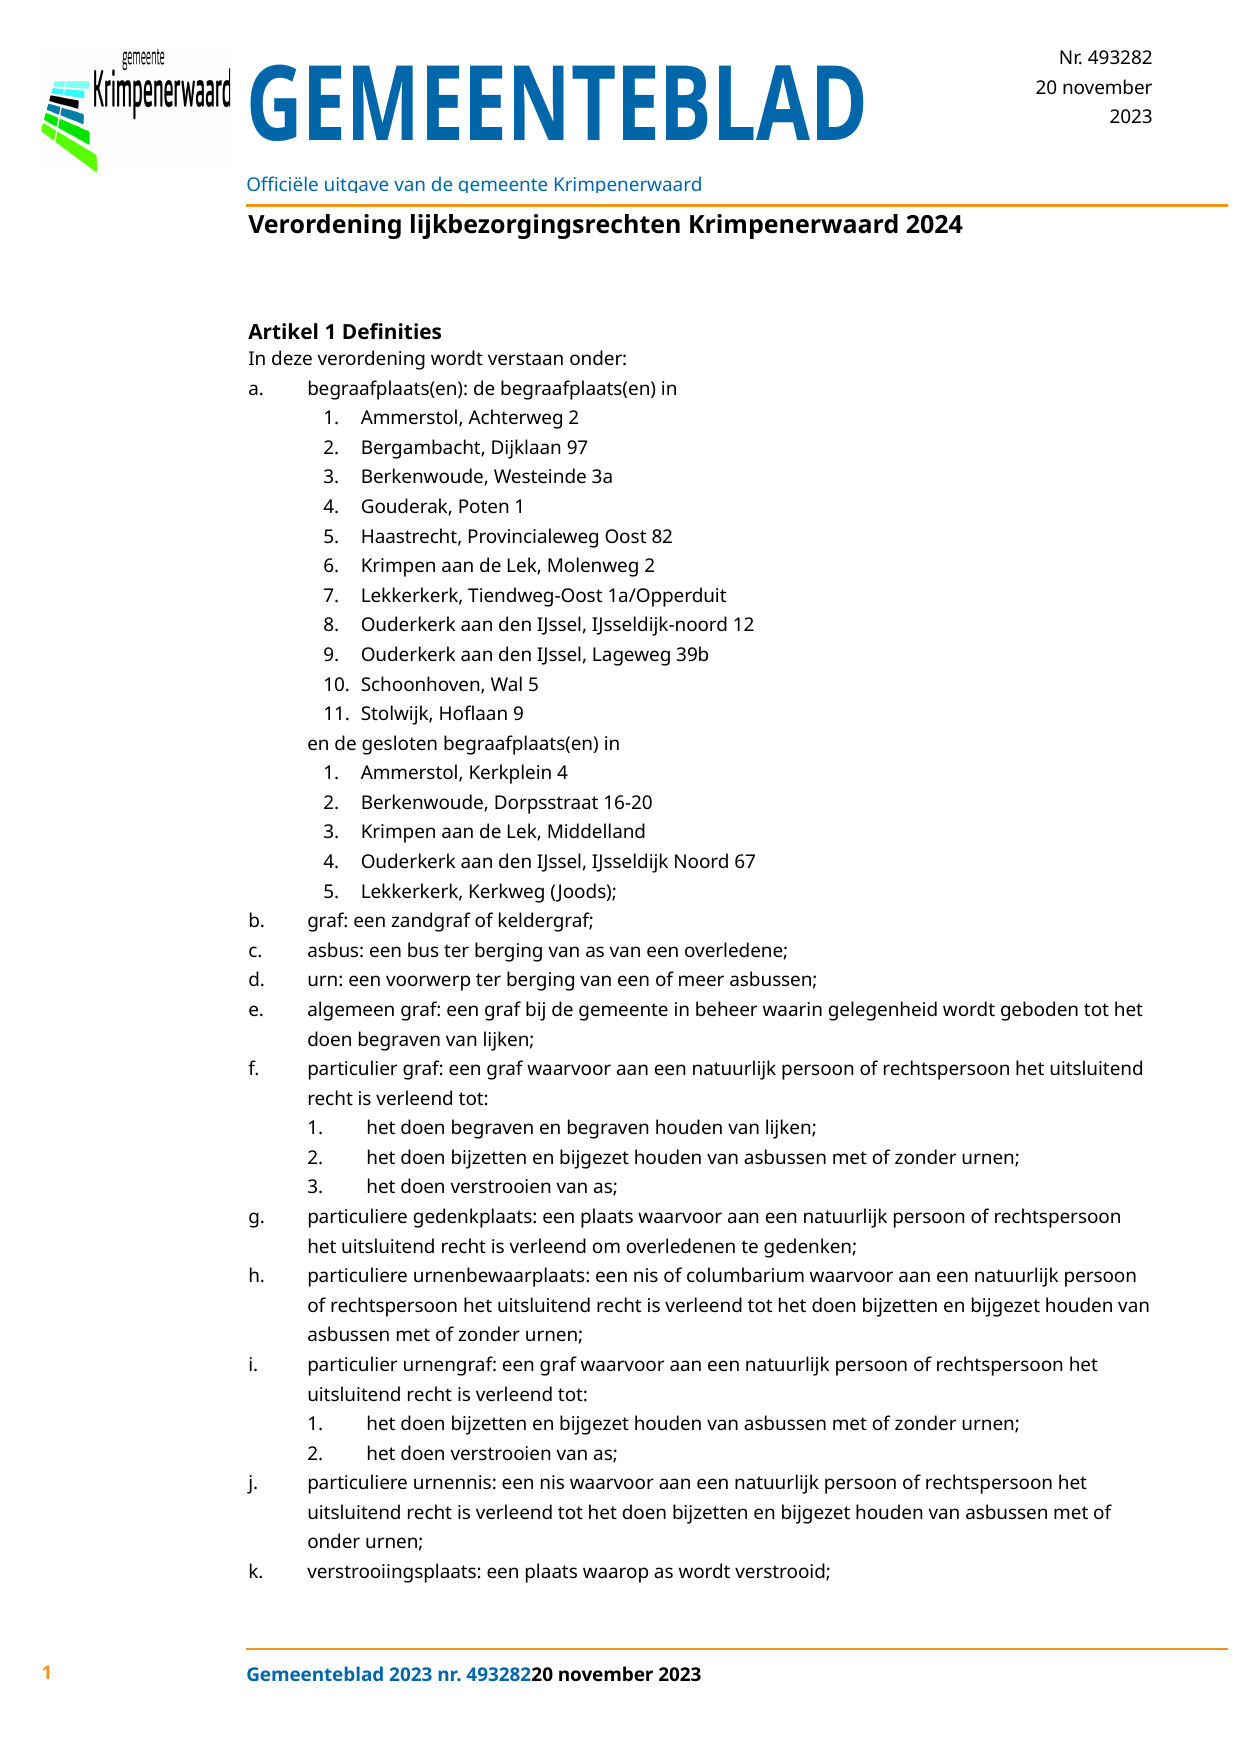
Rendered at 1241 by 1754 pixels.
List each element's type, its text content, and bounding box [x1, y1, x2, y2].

list het doen begraven en begraven houden van lijken; [307, 1114, 1152, 1140]
list particuliere gedenkplaats: een plaats waarvoor aan een natuurlijk persoon of rechtspersoon het uitsluitend recht is verleend om overledenen te gedenken; [248, 1203, 1152, 1258]
list Ammerstol, Kerkplein 4 [323, 759, 1152, 785]
list Ouderkerk aan den IJssel, Lageweg 39b [323, 641, 1152, 667]
list het doen verstrooien van as; [307, 1174, 1152, 1199]
list het doen verstrooien van as; [307, 1440, 1152, 1466]
list Berkenwoude, Westeinde 3a [323, 464, 1152, 489]
list Haastrecht, Provincialeweg Oost 82 [323, 523, 1152, 548]
list particulier urnengraf: een graf waarvoor aan een natuurlijk persoon of rechtspersoon het uitsluitend recht is verleend tot: [248, 1351, 1152, 1406]
list Lekkerkerk, Kerkweg (Joods); [323, 878, 1152, 903]
list het doen bijzetten en bijgezet houden van asbussen met of zonder urnen; [307, 1144, 1152, 1170]
list Schoonhoven, Wal 5 [323, 671, 1152, 696]
list Bergambacht, Dijklaan 97 [323, 434, 1152, 460]
list particuliere urnennis: een nis waarvoor aan een natuurlijk persoon of rechtspersoon het uitsluitend recht is verleend tot het doen bijzetten en bijgezet houden van asbussen met of onder urnen; [248, 1469, 1152, 1554]
list Berkenwoude, Dorpsstraat 16-20 [323, 789, 1152, 815]
list Stolwijk, Hoflaan 9 [323, 700, 1152, 726]
list asbus: een bus ter berging van as van een overledene; [248, 937, 1152, 963]
list het doen bijzetten en bijgezet houden van asbussen met of zonder urnen; [307, 1410, 1152, 1436]
list verstrooiingsplaats: een plaats waarop as wordt verstrooid; [248, 1558, 1152, 1584]
list begraafplaats(en): de begraafplaats(en) in [248, 375, 1152, 401]
text Artikel 1 Definities [248, 317, 1152, 345]
list algemeen graf: een graf bij de gemeente in beheer waarin gelegenheid wordt geboden tot het doen begraven van lijken; [248, 996, 1152, 1051]
text Verordening lijkbezorgingsrechten Krimpenerwaard 2024 [248, 207, 1152, 241]
picture [41, 47, 231, 172]
list Ouderkerk aan den IJssel, IJsseldijk-noord 12 [323, 612, 1152, 637]
list particuliere urnenbewaarplaats: een nis of columbarium waarvoor aan een natuurlijk persoon of rechtspersoon het uitsluitend recht is verleend tot het doen bijzetten en bijgezet houden van asbussen met of zonder urnen; [248, 1262, 1152, 1347]
list Krimpen aan de Lek, Middelland [323, 819, 1152, 844]
list Ouderkerk aan den IJssel, IJsseldijk Noord 67 [323, 848, 1152, 874]
text In deze verordening wordt verstaan onder: [248, 345, 1152, 371]
list urn: een voorwerp ter berging van een of meer asbussen; [248, 967, 1152, 992]
list graf: een zandgraf of keldergraf; [248, 907, 1152, 933]
list particulier graf: een graf waarvoor aan een natuurlijk persoon of rechtspersoon het uitsluitend recht is verleend tot: [248, 1055, 1152, 1111]
list Krimpen aan de Lek, Molenweg 2 [323, 552, 1152, 578]
list Gouderak, Poten 1 [323, 493, 1152, 519]
list Ammerstol, Achterweg 2 [323, 404, 1152, 430]
list Lekkerkerk, Tiendweg-Oost 1a/Opperduit [323, 582, 1152, 608]
list en de gesloten begraafplaats(en) in [248, 730, 1152, 756]
